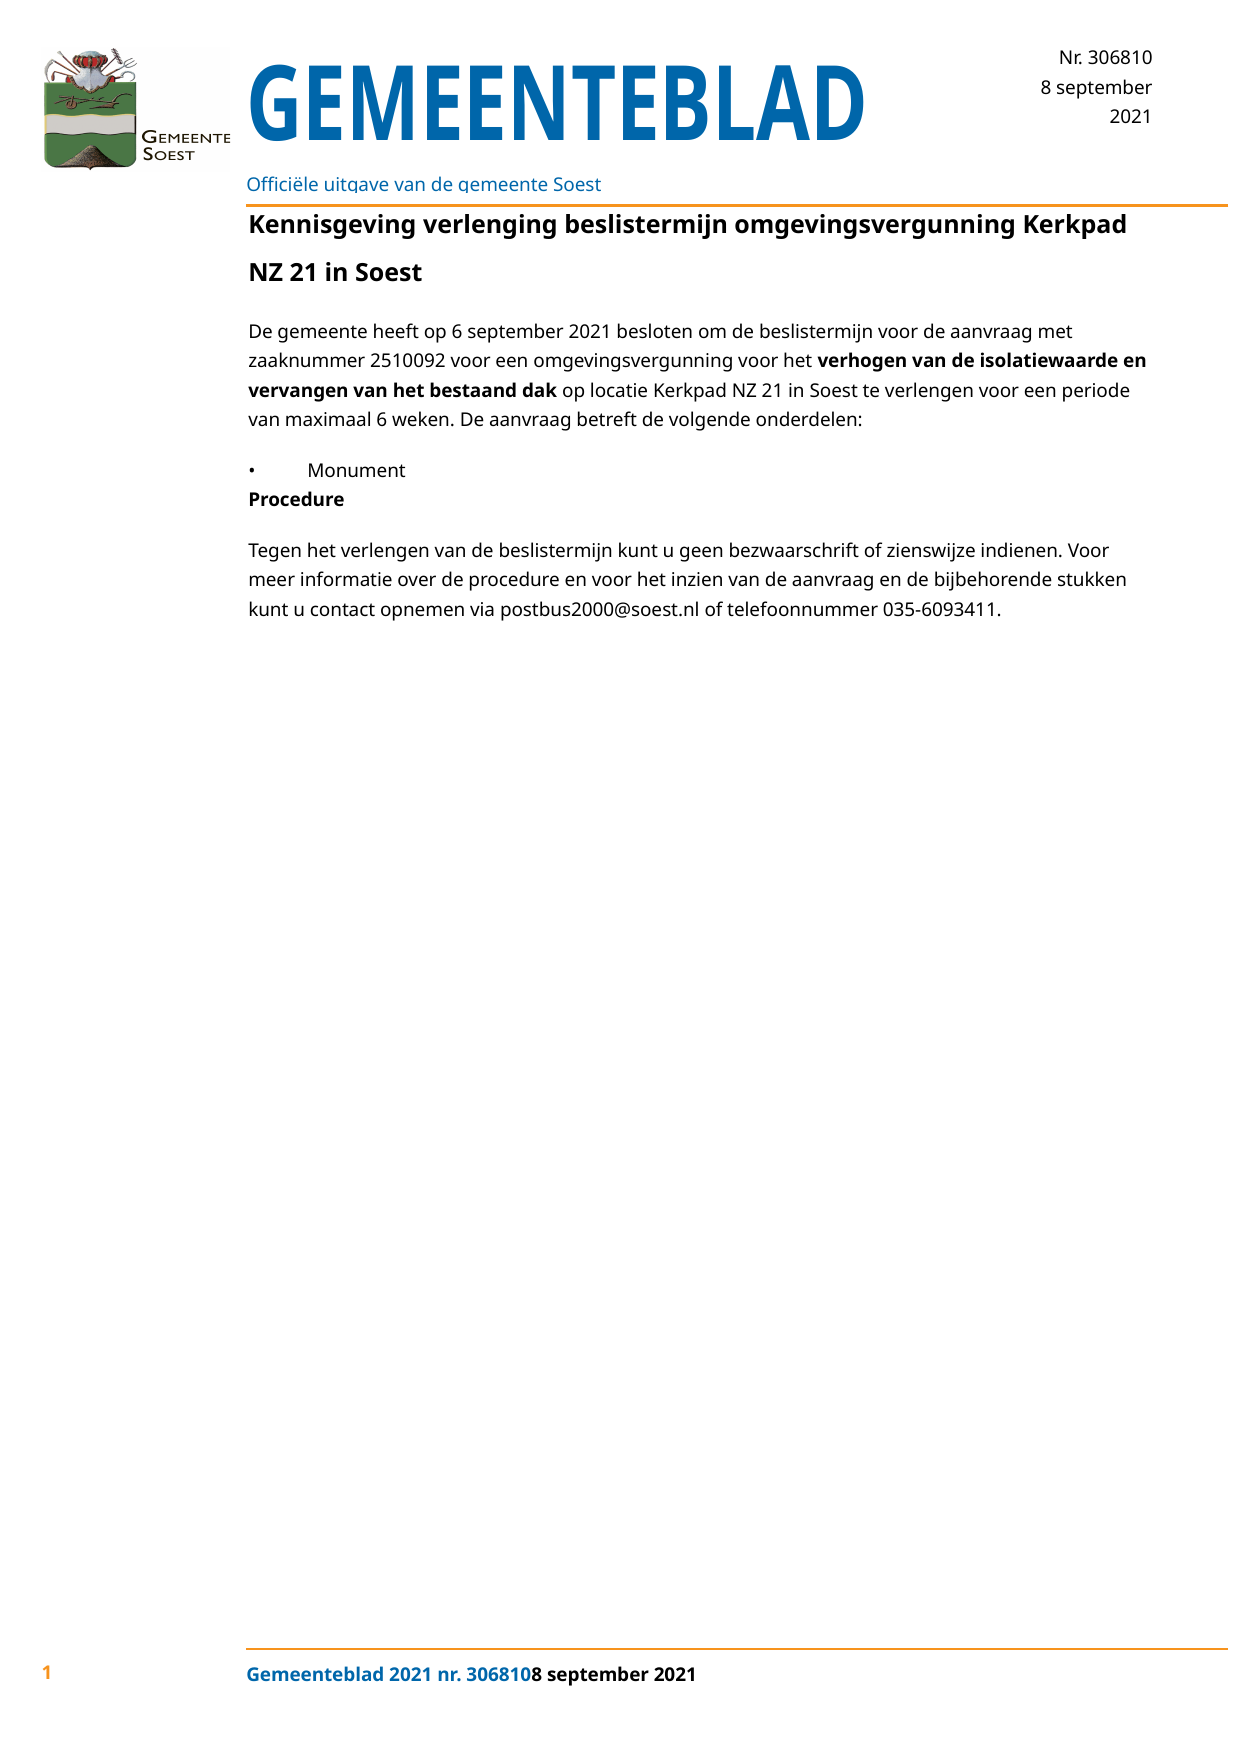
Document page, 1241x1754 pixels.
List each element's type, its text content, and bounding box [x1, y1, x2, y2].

text De gemeente heeft op 6 september 2021 besloten om de beslistermijn voor de aanvraag met zaaknummer 2510092 voor een omgevingsvergunning voor het verhogen van de isolatiewaarde en vervangen van het bestaand dak op locatie Kerkpad NZ 21 in Soest te verlengen voor een periode van maximaal 6 weken. De aanvraag betreft de volgende onderdelen: [248, 318, 1152, 432]
text Procedure [248, 487, 1152, 512]
text Tegen het verlengen van de beslistermijn kunt u geen bezwaarschrift of zienswijze indienen. Voor meer informatie over de procedure en voor het inzien van de aanvraag en de bijbehorende stukken kunt u contact opnemen via postbus2000@soest.nl of telefoonnummer 035-6093411. [248, 537, 1152, 622]
picture [41, 47, 231, 172]
text Kennisgeving verlenging beslistermijn omgevingsvergunning Kerkpad NZ 21 in Soest [248, 207, 1152, 288]
list Monument [248, 457, 1152, 483]
